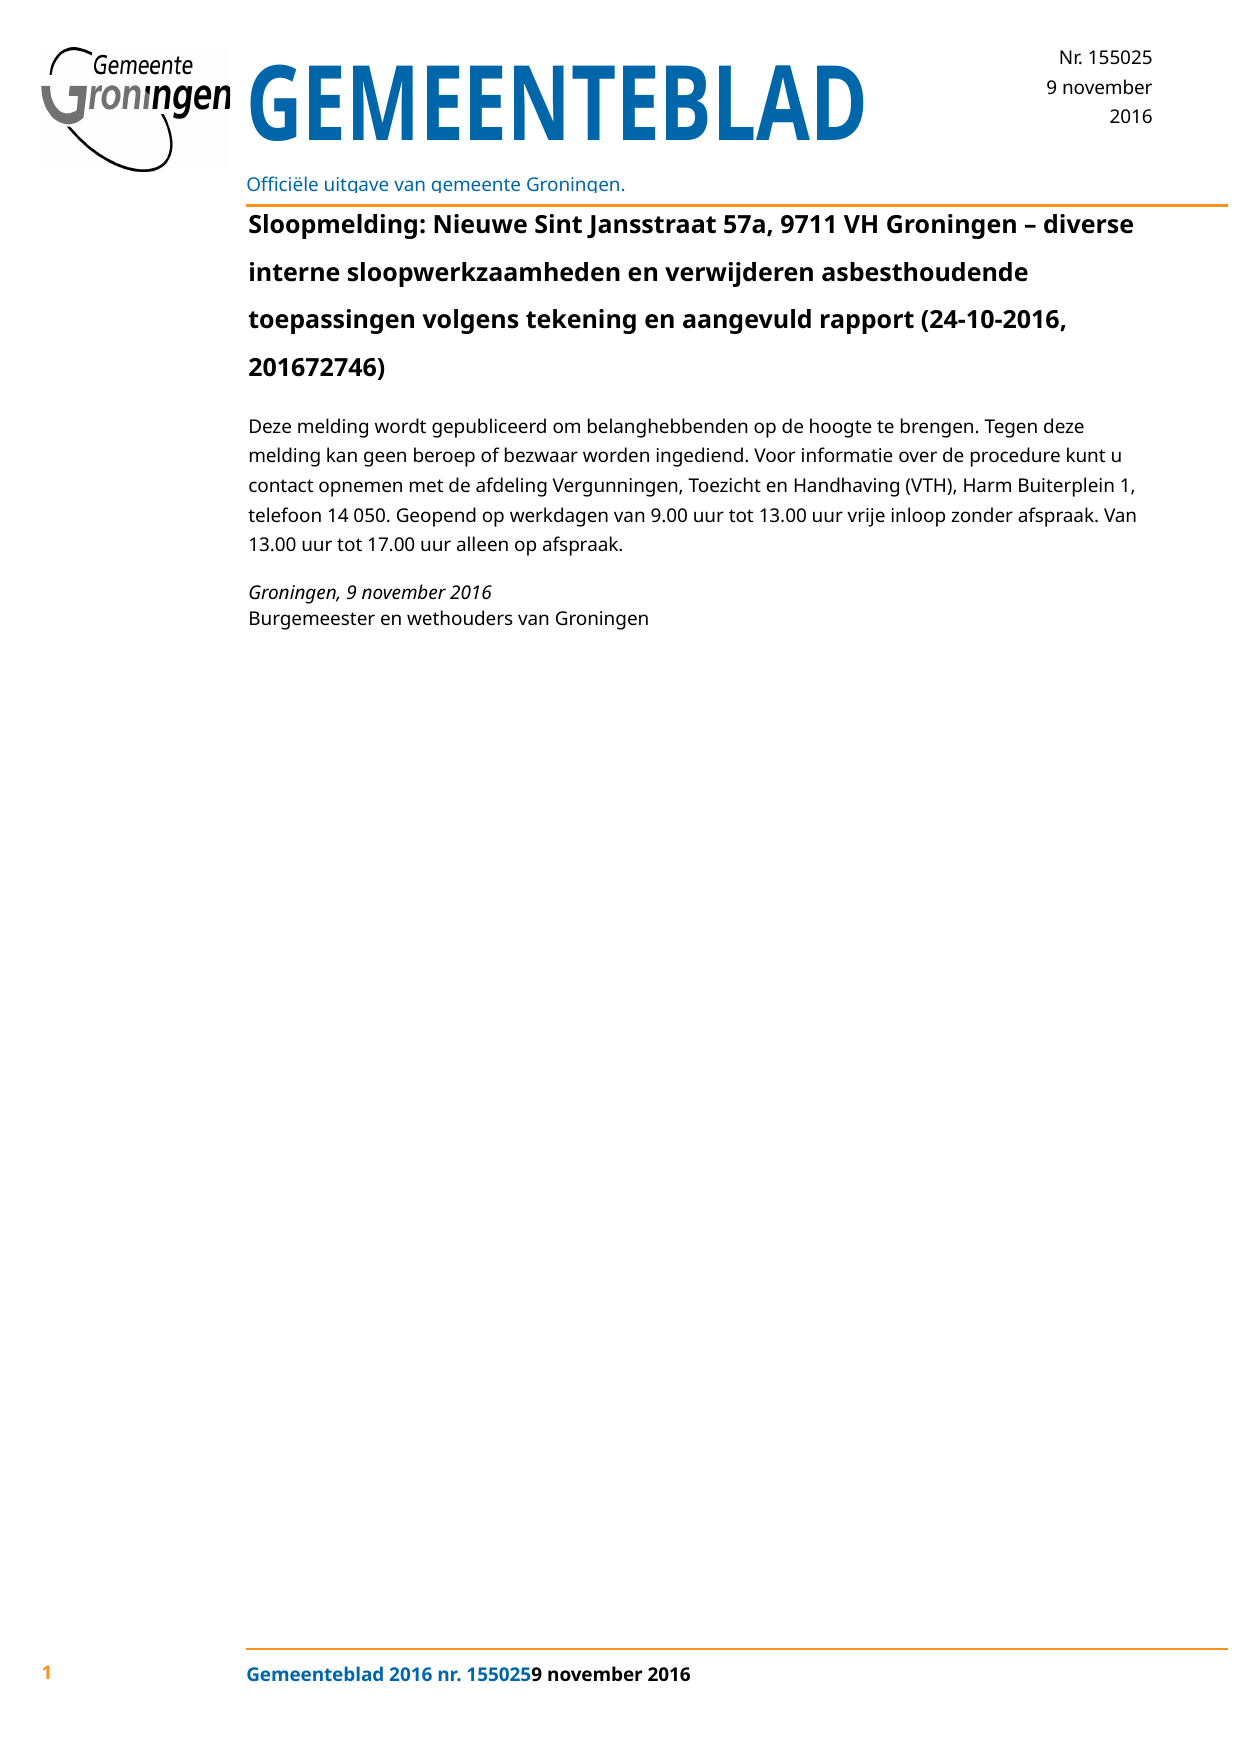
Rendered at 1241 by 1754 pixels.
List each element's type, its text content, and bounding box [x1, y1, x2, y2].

text Deze melding wordt gepubliceerd om belanghebbenden op de hoogte te brengen. Tegen deze melding kan geen beroep of bezwaar worden ingediend. Voor informatie over de procedure kunt u contact opnemen met de afdeling Vergunningen, Toezicht en Handhaving (VTH), Harm Buiterplein 1, telefoon 14 050. Geopend op werkdagen van 9.00 uur tot 13.00 uur vrije inloop zonder afspraak. Van 13.00 uur tot 17.00 uur alleen op afspraak. [248, 413, 1152, 557]
text Burgemeester en wethouders van Groningen [248, 605, 1152, 631]
text Sloopmelding: Nieuwe Sint Jansstraat 57a, 9711 VH Groningen – diverse interne sloopwerkzaamheden en verwijderen asbesthoudende toepassingen volgens tekening en aangevuld rapport (24-10-2016, 201672746) [248, 207, 1152, 384]
text Groningen, 9 november 2016 [248, 579, 1152, 605]
picture [41, 47, 231, 172]
